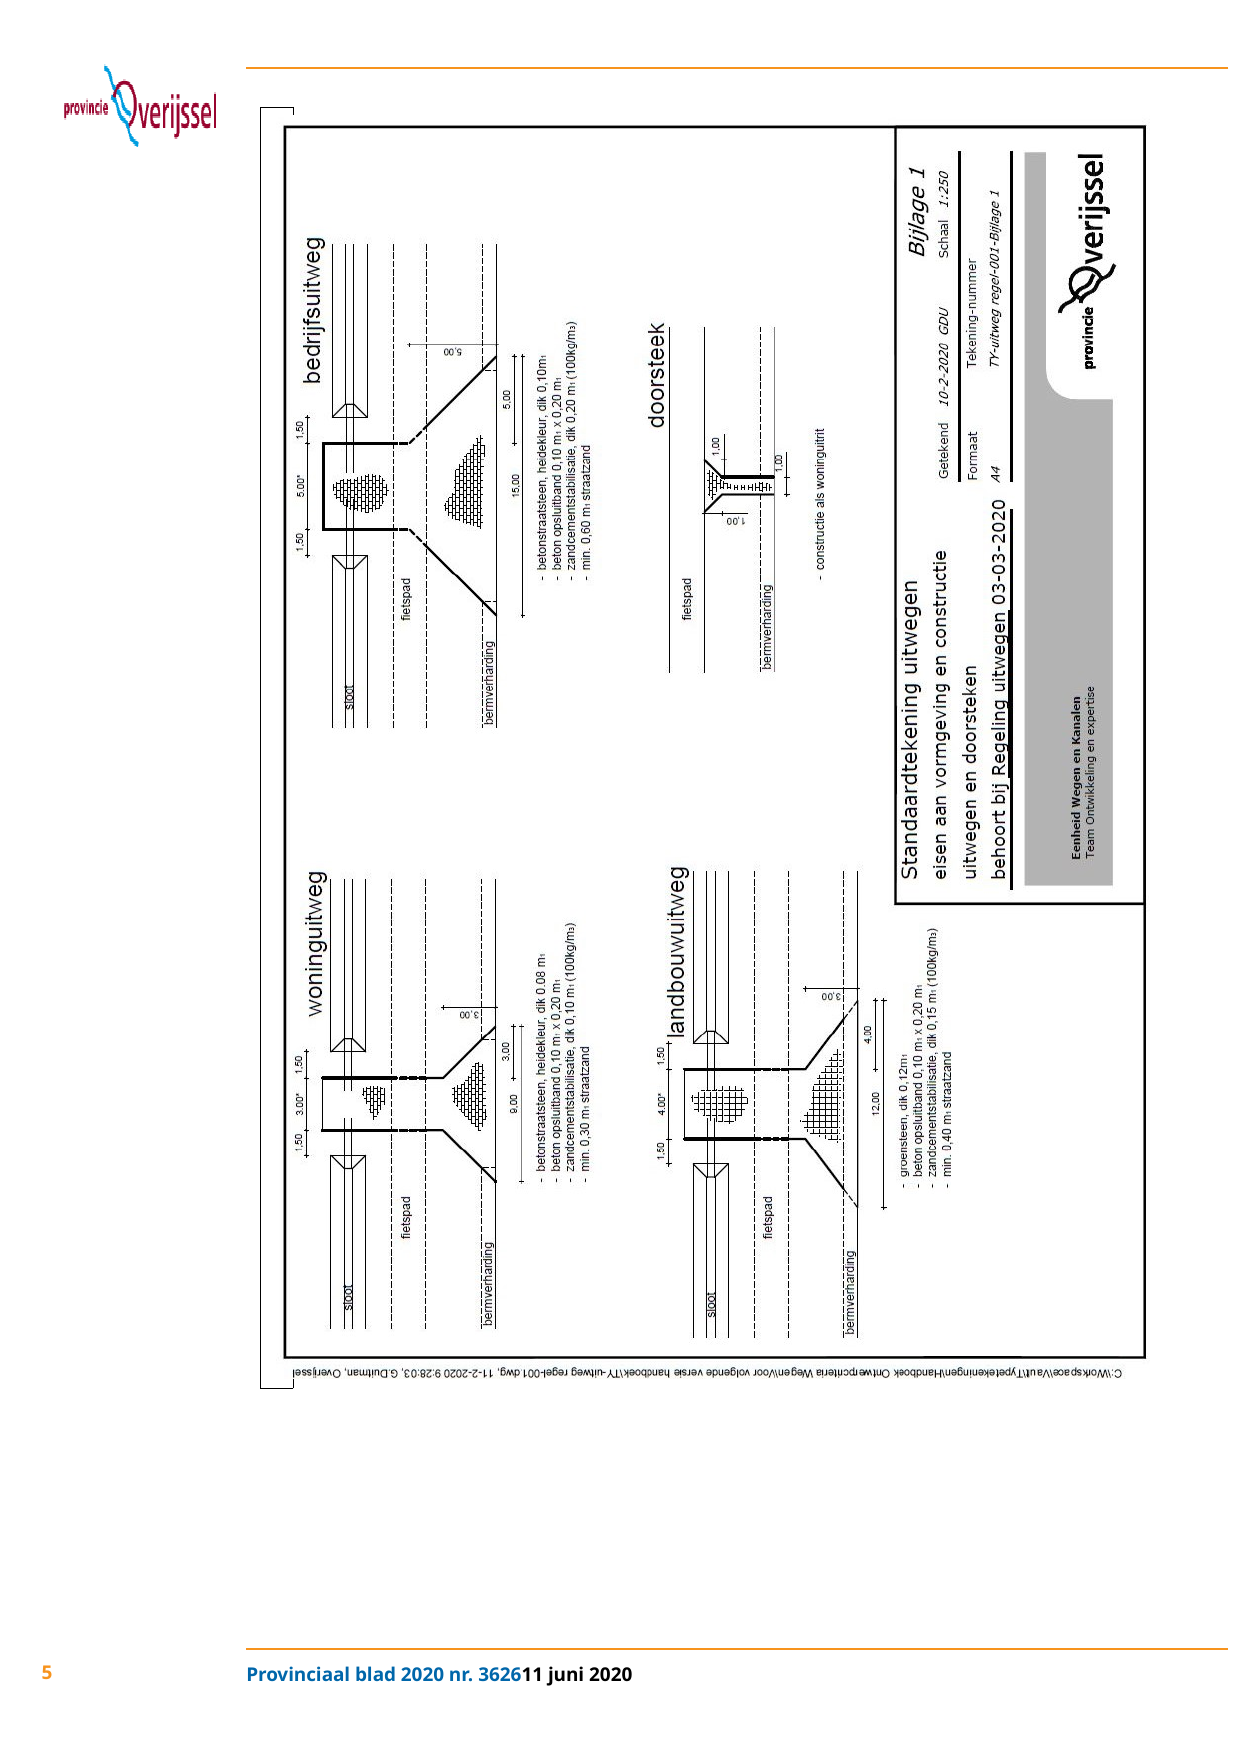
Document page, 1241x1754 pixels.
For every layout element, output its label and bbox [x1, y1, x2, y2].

picture [268, 115, 1155, 1379]
picture [41, 47, 231, 172]
